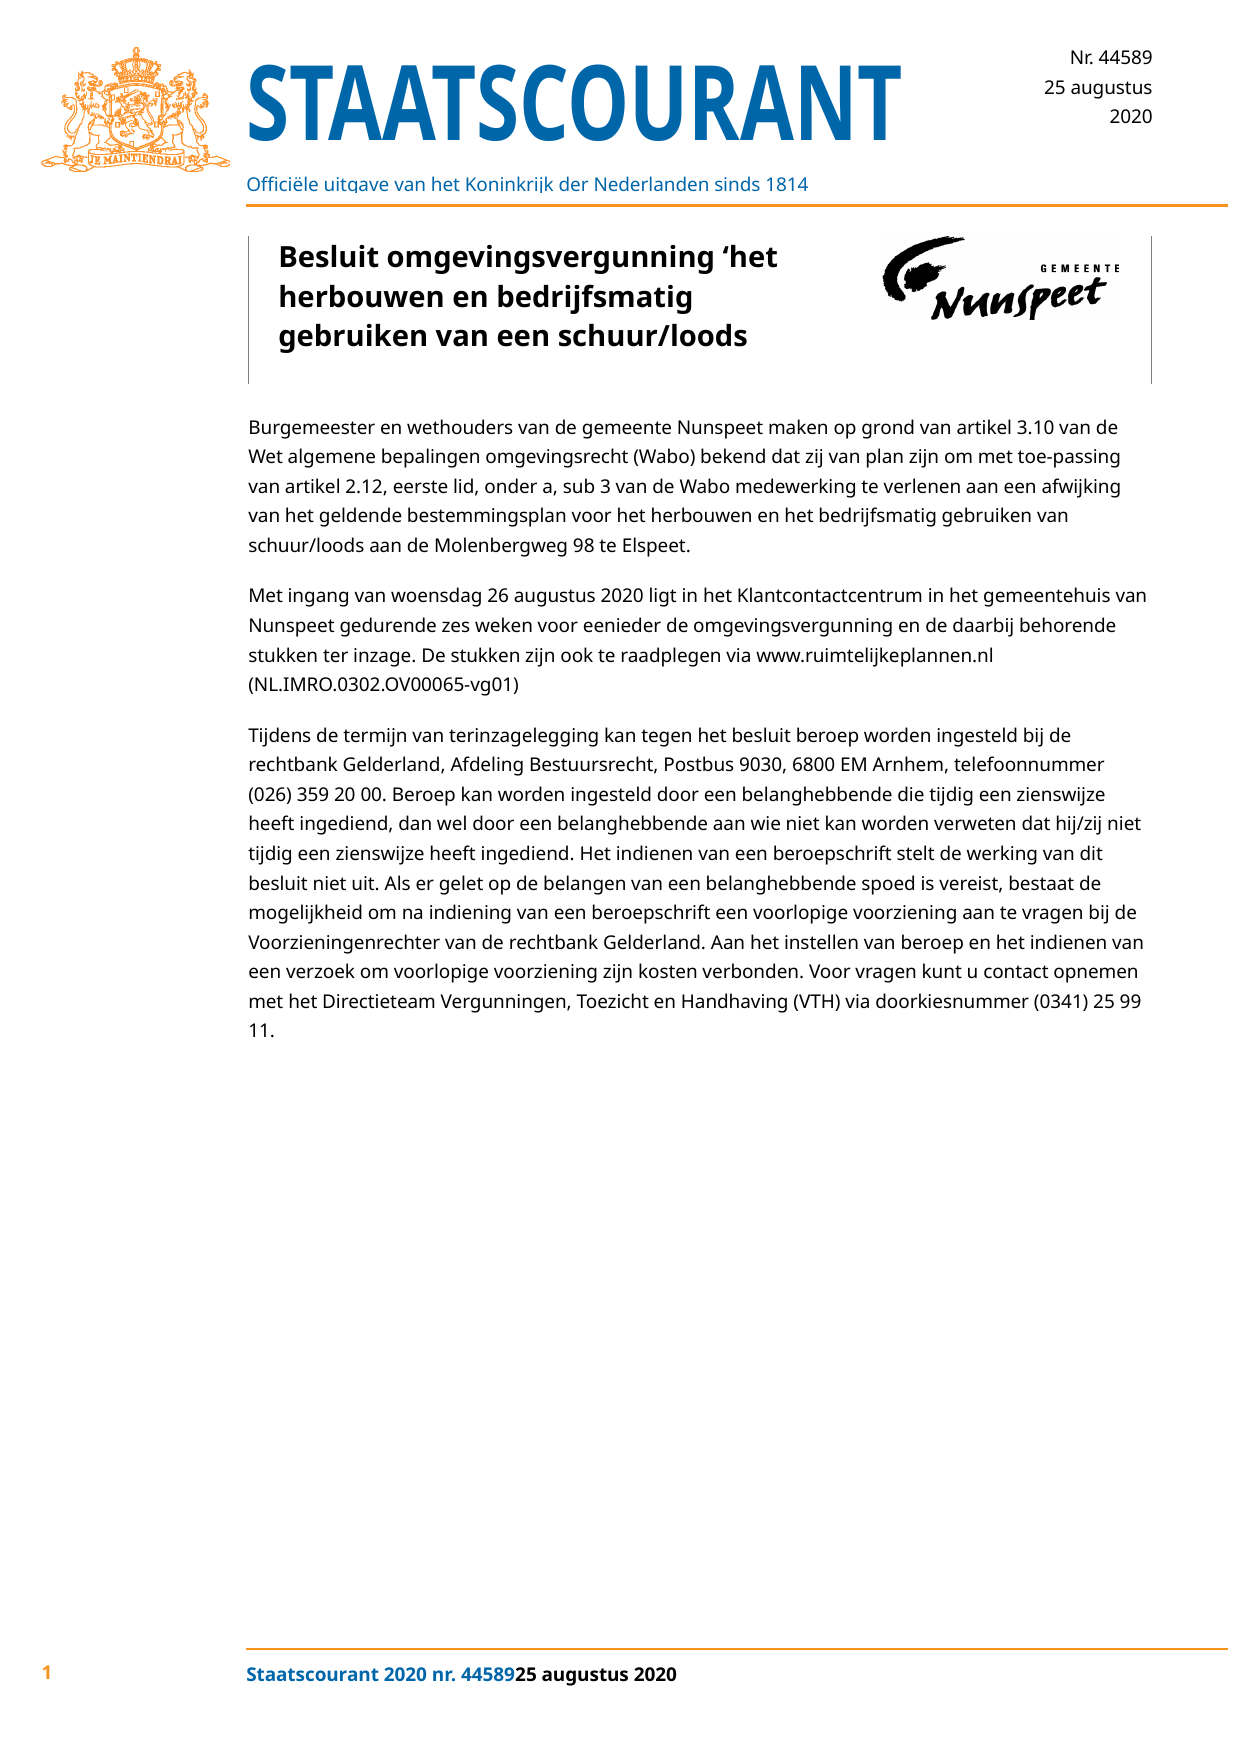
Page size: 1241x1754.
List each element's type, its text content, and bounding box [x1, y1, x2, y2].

table_header [850, 320, 1151, 384]
text Tijdens de termijn van terinzagelegging kan tegen het besluit beroep worden ingesteld bij de rechtbank Gelderland, Afdeling Bestuursrecht, Postbus 9030, 6800 EM Arnhem, telefoonnummer (026) 359 20 00. Beroep kan worden ingesteld door een belanghebbende die tijdig een zienswijze heeft ingediend, dan wel door een belanghebbende aan wie niet kan worden verweten dat hij/zij niet tijdig een zienswijze heeft ingediend. Het indienen van een beroepschrift stelt de werking van dit besluit niet uit. Als er gelet op de belangen van een belanghebbende spoed is vereist, bestaat de mogelijkheid om na indiening van een beroepschrift een voorlopige voorziening aan te vragen bij de Voorzieningenrechter van de rechtbank Gelderland. Aan het instellen van beroep en het indienen van een verzoek om voorlopige voorziening zijn kosten verbonden. Voor vragen kunt u contact opnemen met het Directieteam Vergunningen, Toezicht en Handhaving (VTH) via doorkiesnummer (0341) 25 99 11. [248, 722, 1152, 1043]
table_header Besluit omgevingsvergunning ‘het herbouwen en bedrijfsmatig gebruiken van een schuur/loods [249, 236, 850, 384]
table_header [1119, 236, 1151, 319]
picture [41, 47, 231, 172]
text Burgemeester en wethouders van de gemeente Nunspeet maken op grond van artikel 3.10 van de Wet algemene bepalingen omgevingsrecht (Wabo) bekend dat zij van plan zijn om met toe-passing van artikel 2.12, eerste lid, onder a, sub 3 van de Wabo medewerking te verlenen aan een afwijking van het geldende bestemmingsplan voor het herbouwen en het bedrijfsmatig gebruiken van schuur/loods aan de Molenbergweg 98 te Elspeet. [248, 414, 1152, 558]
table_header [850, 236, 882, 319]
text Met ingang van woensdag 26 augustus 2020 ligt in het Klantcontactcentrum in het gemeentehuis van Nunspeet gedurende zes weken voor eenieder de omgevingsvergunning en de daarbij behorende stukken ter inzage. De stukken zijn ook te raadplegen via www.ruimtelijkeplannen.nl (NL.IMRO.0302.OV00065-vg01) [248, 583, 1152, 697]
picture [882, 236, 1119, 320]
